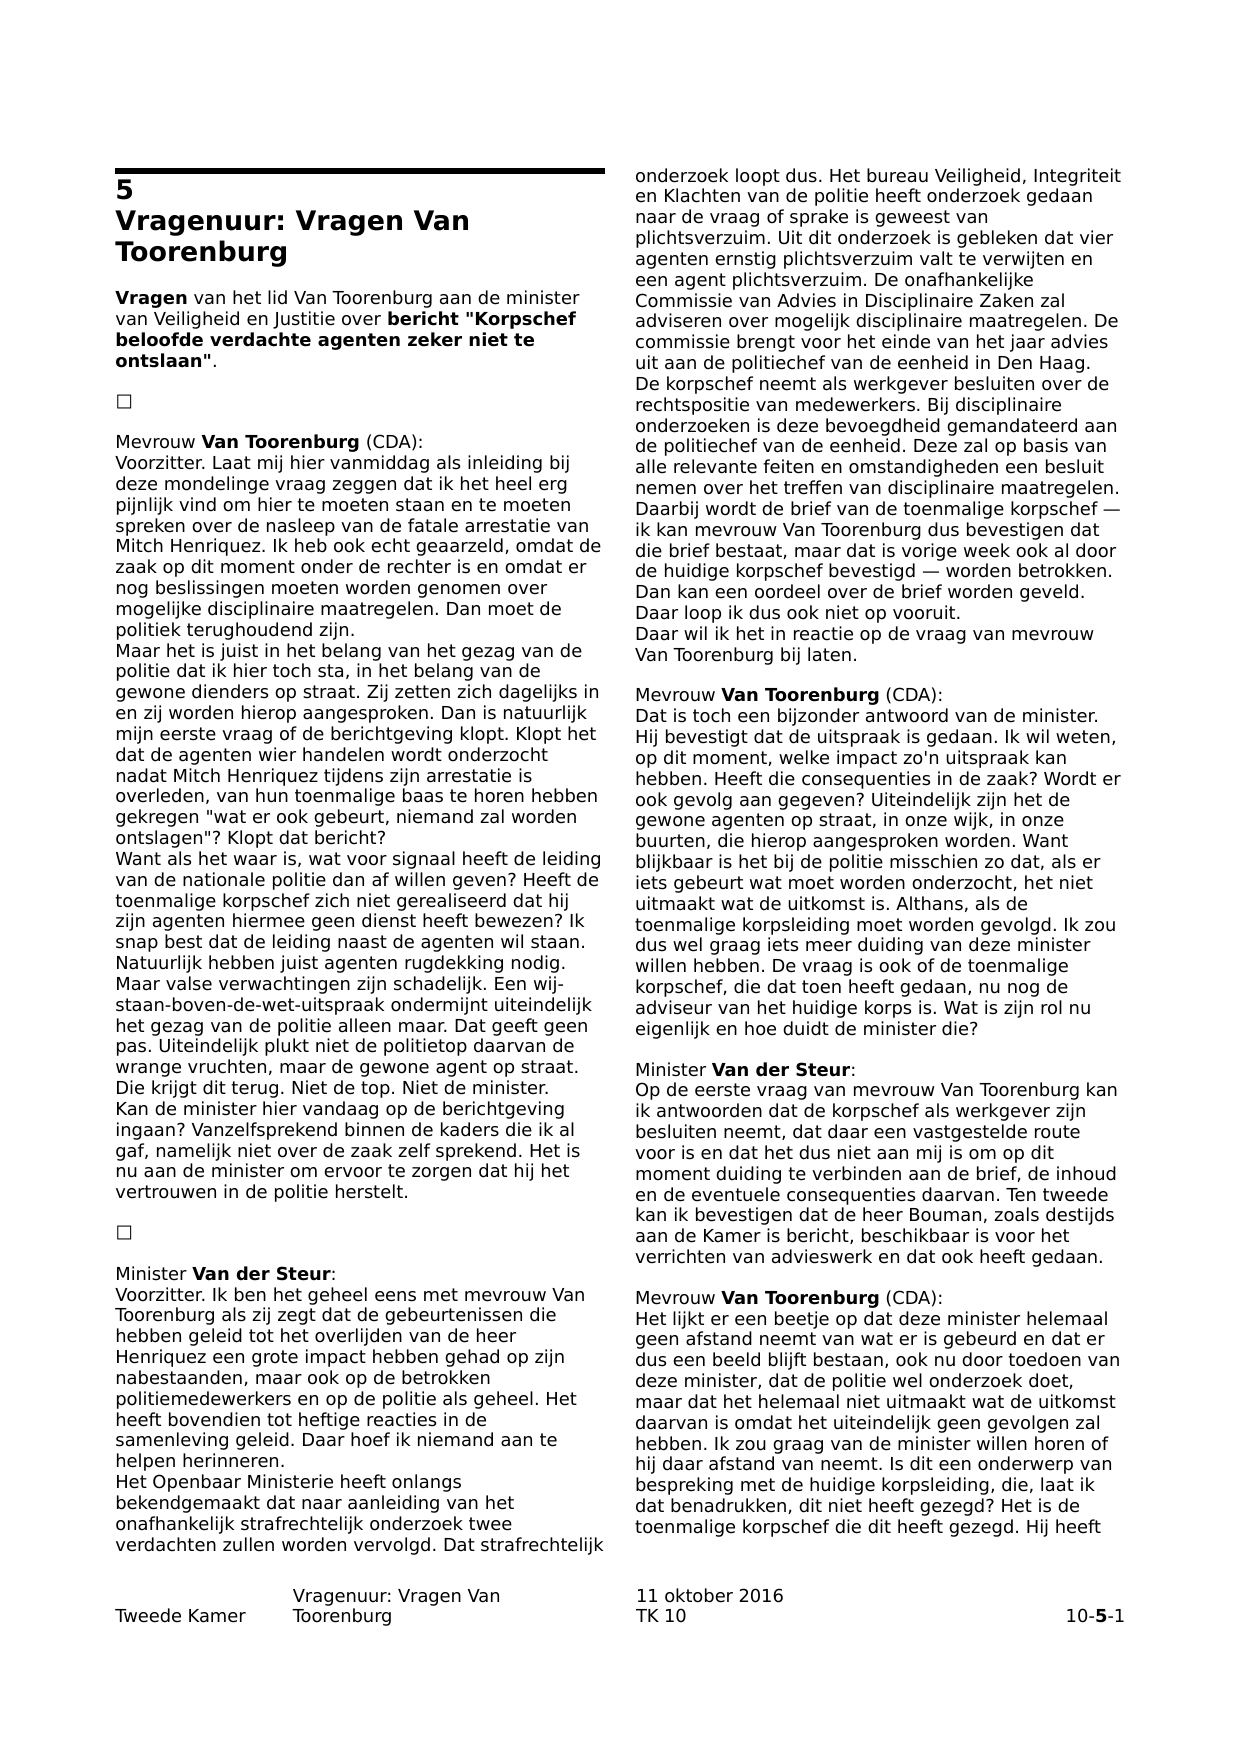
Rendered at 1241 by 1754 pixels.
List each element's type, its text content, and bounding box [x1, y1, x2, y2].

text Want als het waar is, wat voor signaal heeft de leiding van de nationale politie dan af willen geven? Heeft de toenmalige korpschef zich niet gerealiseerd dat hij zijn agenten hiermee geen dienst heeft bewezen? Ik snap best dat de leiding naast de agenten wil staan. Natuurlijk hebben juist agenten rugdekking nodig. [115, 849, 605, 974]
text Mevrouw Van Toorenburg (CDA): [635, 685, 1125, 706]
text Daarbij wordt de brief van de toenmalige korpschef — ik kan mevrouw Van Toorenburg dus bevestigen dat die brief bestaat, maar dat is vorige week ook al door de huidige korpschef bevestigd — worden betrokken. Dan kan een oordeel over de brief worden geveld. Daar loop ik dus ook niet op vooruit. [635, 499, 1125, 624]
title 5 Vragenuur: Vragen Van Toorenburg [115, 174, 605, 268]
text De korpschef neemt als werkgever besluiten over de rechtspositie van medewerkers. Bij disciplinaire onderzoeken is deze bevoegdheid gemandateerd aan de politiechef van de eenheid. Deze zal op basis van alle relevante feiten en omstandigheden een besluit nemen over het treffen van disciplinaire maatregelen. [635, 374, 1125, 499]
text Maar valse verwachtingen zijn schadelijk. Een wij-staan-boven-de-wet-uitspraak ondermijnt uiteindelijk het gezag van de politie alleen maar. Dat geeft geen pas. Uiteindelijk plukt niet de politietop daarvan de wrange vruchten, maar de gewone agent op straat. Die krijgt dit terug. Niet de top. Niet de minister. [115, 974, 605, 1099]
text Dat is toch een bijzonder antwoord van de minister. Hij bevestigt dat de uitspraak is gedaan. Ik wil weten, op dit moment, welke impact zo'n uitspraak kan hebben. Heeft die consequenties in de zaak? Wordt er ook gevolg aan gegeven? Uiteindelijk zijn het de gewone agenten op straat, in onze wijk, in onze buurten, die hierop aangesproken worden. Want blijkbaar is het bij de politie misschien zo dat, als er iets gebeurt wat moet worden onderzocht, het niet uitmaakt wat de uitkomst is. Althans, als de toenmalige korpsleiding moet worden gevolgd. Ik zou dus wel graag iets meer duiding van deze minister willen hebben. De vraag is ook of de toenmalige korpschef, die dat toen heeft gedaan, nu nog de adviseur van het huidige korps is. Wat is zijn rol nu eigenlijk en hoe duidt de minister die? [635, 706, 1125, 1039]
text Het Openbaar Ministerie heeft onlangs bekendgemaakt dat naar aanleiding van het onafhankelijk strafrechtelijk onderzoek twee verdachten zullen worden vervolgd. Dat strafrechtelijk [115, 1472, 605, 1555]
text Mevrouw Van Toorenburg (CDA): [115, 432, 605, 453]
text Kan de minister hier vandaag op de berichtgeving ingaan? Vanzelfsprekend binnen de kaders die ik al gaf, namelijk niet over de zaak zelf sprekend. Het is nu aan de minister om ervoor te zorgen dat hij het vertrouwen in de politie herstelt. [115, 1099, 605, 1203]
text Minister Van der Steur: [115, 1264, 605, 1284]
text Minister Van der Steur: [635, 1059, 1125, 1080]
text onderzoek loopt dus. Het bureau Veiligheid, Integriteit en Klachten van de politie heeft onderzoek gedaan naar de vraag of sprake is geweest van plichtsverzuim. Uit dit onderzoek is gebleken dat vier agenten ernstig plichtsverzuim valt te verwijten en een agent plichtsverzuim. De onafhankelijke Commissie van Advies in Disciplinaire Zaken zal adviseren over mogelijk disciplinaire maatregelen. De commissie brengt voor het einde van het jaar advies uit aan de politiechef van de eenheid in Den Haag. [635, 165, 1125, 374]
text Voorzitter. Laat mij hier vanmiddag als inleiding bij deze mondelinge vraag zeggen dat ik het heel erg pijnlijk vind om hier te moeten staan en te moeten spreken over de nasleep van de fatale arrestatie van Mitch Henriquez. Ik heb ook echt geaarzeld, omdat de zaak op dit moment onder de rechter is en omdat er nog beslissingen moeten worden genomen over mogelijke disciplinaire maatregelen. Dan moet de politiek terughoudend zijn. [115, 453, 605, 640]
text Op de eerste vraag van mevrouw Van Toorenburg kan ik antwoorden dat de korpschef als werkgever zijn besluiten neemt, dat daar een vastgestelde route voor is en dat het dus niet aan mij is om op dit moment duiding te verbinden aan de brief, de inhoud en de eventuele consequenties daarvan. Ten tweede kan ik bevestigen dat de heer Bouman, zoals destijds aan de Kamer is bericht, beschikbaar is voor het verrichten van advieswerk en dat ook heeft gedaan. [635, 1080, 1125, 1268]
text Het lijkt er een beetje op dat deze minister helemaal geen afstand neemt van wat er is gebeurd en dat er dus een beeld blijft bestaan, ook nu door toedoen van deze minister, dat de politie wel onderzoek doet, maar dat het helemaal niet uitmaakt wat de uitkomst daarvan is omdat het uiteindelijk geen gevolgen zal hebben. Ik zou graag van de minister willen horen of hij daar afstand van neemt. Is dit een onderwerp van bespreking met de huidige korpsleiding, die, laat ik dat benadrukken, dit niet heeft gezegd? Het is de toenmalige korpschef die dit heeft gezegd. Hij heeft [635, 1308, 1125, 1537]
text Vragen van het lid Van Toorenburg aan de minister van Veiligheid en Justitie over bericht "Korpschef beloofde verdachte agenten zeker niet te ontslaan". [115, 288, 605, 371]
text ⬜ [115, 1223, 605, 1244]
text Mevrouw Van Toorenburg (CDA): [635, 1288, 1125, 1308]
text ⬜ [115, 391, 605, 412]
text Daar wil ik het in reactie op de vraag van mevrouw Van Toorenburg bij laten. [635, 624, 1125, 665]
text Maar het is juist in het belang van het gezag van de politie dat ik hier toch sta, in het belang van de gewone dienders op straat. Zij zetten zich dagelijks in en zij worden hierop aangesproken. Dan is natuurlijk mijn eerste vraag of de berichtgeving klopt. Klopt het dat de agenten wier handelen wordt onderzocht nadat Mitch Henriquez tijdens zijn arrestatie is overleden, van hun toenmalige baas te horen hebben gekregen "wat er ook gebeurt, niemand zal worden ontslagen"? Klopt dat bericht? [115, 640, 605, 849]
text Voorzitter. Ik ben het geheel eens met mevrouw Van Toorenburg als zij zegt dat de gebeurtenissen die hebben geleid tot het overlijden van de heer Henriquez een grote impact hebben gehad op zijn nabestaanden, maar ook op de betrokken politiemedewerkers en op de politie als geheel. Het heeft bovendien tot heftige reacties in de samenleving geleid. Daar hoef ik niemand aan te helpen herinneren. [115, 1284, 605, 1472]
